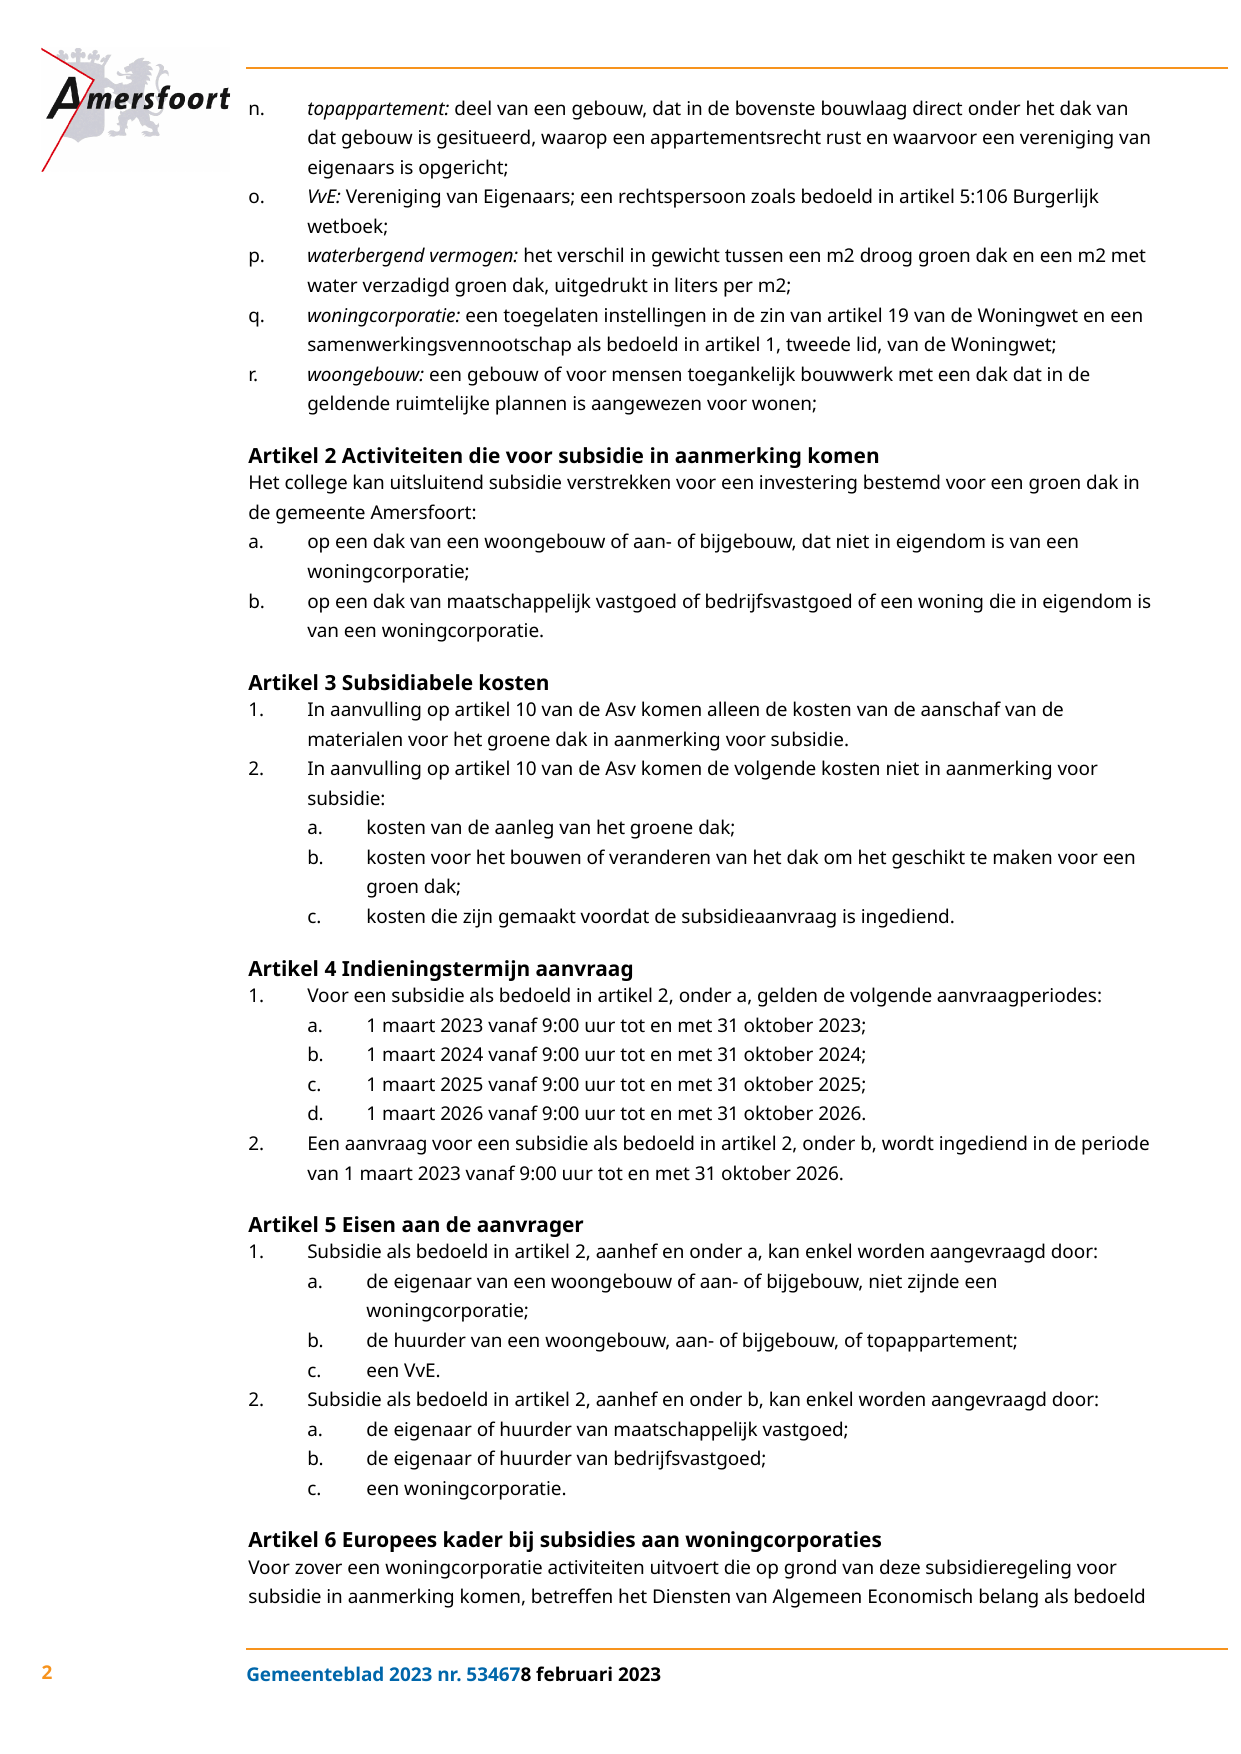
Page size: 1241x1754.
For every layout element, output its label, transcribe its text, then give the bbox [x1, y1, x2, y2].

list Subsidie als bedoeld in artikel 2, aanhef en onder a, kan enkel worden aangevraagd door: [248, 1238, 1152, 1264]
list de eigenaar of huurder van bedrijfsvastgoed; [307, 1446, 1152, 1471]
list kosten van de aanleg van het groene dak; [307, 814, 1152, 840]
list de huurder van een woongebouw, aan- of bijgebouw, of topappartement; [307, 1327, 1152, 1353]
list 1 maart 2024 vanaf 9:00 uur tot en met 31 oktober 2024; [307, 1041, 1152, 1067]
list In aanvulling op artikel 10 van de Asv komen alleen de kosten van de aanschaf van de materialen voor het groene dak in aanmerking voor subsidie. [248, 696, 1152, 752]
list woningcorporatie: een toegelaten instellingen in de zin van artikel 19 van de Woningwet en een samenwerkingsvennootschap als bedoeld in artikel 1, tweede lid, van de Woningwet; [248, 302, 1152, 357]
list Voor een subsidie als bedoeld in artikel 2, onder a, gelden de volgende aanvraagperiodes: [248, 982, 1152, 1008]
text Artikel 3 Subsidiabele kosten [248, 668, 1152, 696]
list Een aanvraag voor een subsidie als bedoeld in artikel 2, onder b, wordt ingediend in de periode van 1 maart 2023 vanaf 9:00 uur tot en met 31 oktober 2026. [248, 1130, 1152, 1185]
list kosten voor het bouwen of veranderen van het dak om het geschikt te maken voor een groen dak; [307, 844, 1152, 899]
list 1 maart 2026 vanaf 9:00 uur tot en met 31 oktober 2026. [307, 1101, 1152, 1126]
text Artikel 6 Europees kader bij subsidies aan woningcorporaties [248, 1526, 1152, 1554]
text Artikel 5 Eisen aan de aanvrager [248, 1210, 1152, 1238]
picture [41, 47, 231, 172]
text Artikel 4 Indieningstermijn aanvraag [248, 954, 1152, 982]
list de eigenaar van een woongebouw of aan- of bijgebouw, niet zijnde een woningcorporatie; [307, 1268, 1152, 1323]
list op een dak van maatschappelijk vastgoed of bedrijfsvastgoed of een woning die in eigendom is van een woningcorporatie. [248, 588, 1152, 643]
list VvE: Vereniging van Eigenaars; een rechtspersoon zoals bedoeld in artikel 5:106 Burgerlijk wetboek; [248, 183, 1152, 239]
list In aanvulling op artikel 10 van de Asv komen de volgende kosten niet in aanmerking voor subsidie: [248, 755, 1152, 811]
list op een dak van een woongebouw of aan- of bijgebouw, dat niet in eigendom is van een woningcorporatie; [248, 529, 1152, 584]
text Het college kan uitsluitend subsidie verstrekken voor een investering bestemd voor een groen dak in de gemeente Amersfoort: [248, 469, 1152, 525]
list waterbergend vermogen: het verschil in gewicht tussen een m2 droog groen dak en een m2 met water verzadigd groen dak, uitgedrukt in liters per m2; [248, 243, 1152, 298]
list woongebouw: een gebouw of voor mensen toegankelijk bouwwerk met een dak dat in de geldende ruimtelijke plannen is aangewezen voor wonen; [248, 361, 1152, 416]
list Subsidie als bedoeld in artikel 2, aanhef en onder b, kan enkel worden aangevraagd door: [248, 1386, 1152, 1412]
list 1 maart 2025 vanaf 9:00 uur tot en met 31 oktober 2025; [307, 1071, 1152, 1097]
list een VvE. [307, 1357, 1152, 1383]
list topappartement: deel van een gebouw, dat in de bovenste bouwlaag direct onder het dak van dat gebouw is gesitueerd, waarop een appartementsrecht rust en waarvoor een vereniging van eigenaars is opgericht; [248, 95, 1152, 180]
list 1 maart 2023 vanaf 9:00 uur tot en met 31 oktober 2023; [307, 1012, 1152, 1037]
list kosten die zijn gemaakt voordat de subsidieaanvraag is ingediend. [307, 903, 1152, 929]
list een woningcorporatie. [307, 1475, 1152, 1501]
list de eigenaar of huurder van maatschappelijk vastgoed; [307, 1416, 1152, 1442]
text Artikel 2 Activiteiten die voor subsidie in aanmerking komen [248, 441, 1152, 469]
text Voor zover een woningcorporatie activiteiten uitvoert die op grond van deze subsidieregeling voor subsidie in aanmerking komen, betreffen het Diensten van Algemeen Economisch belang als bedoeld [248, 1554, 1152, 1609]
